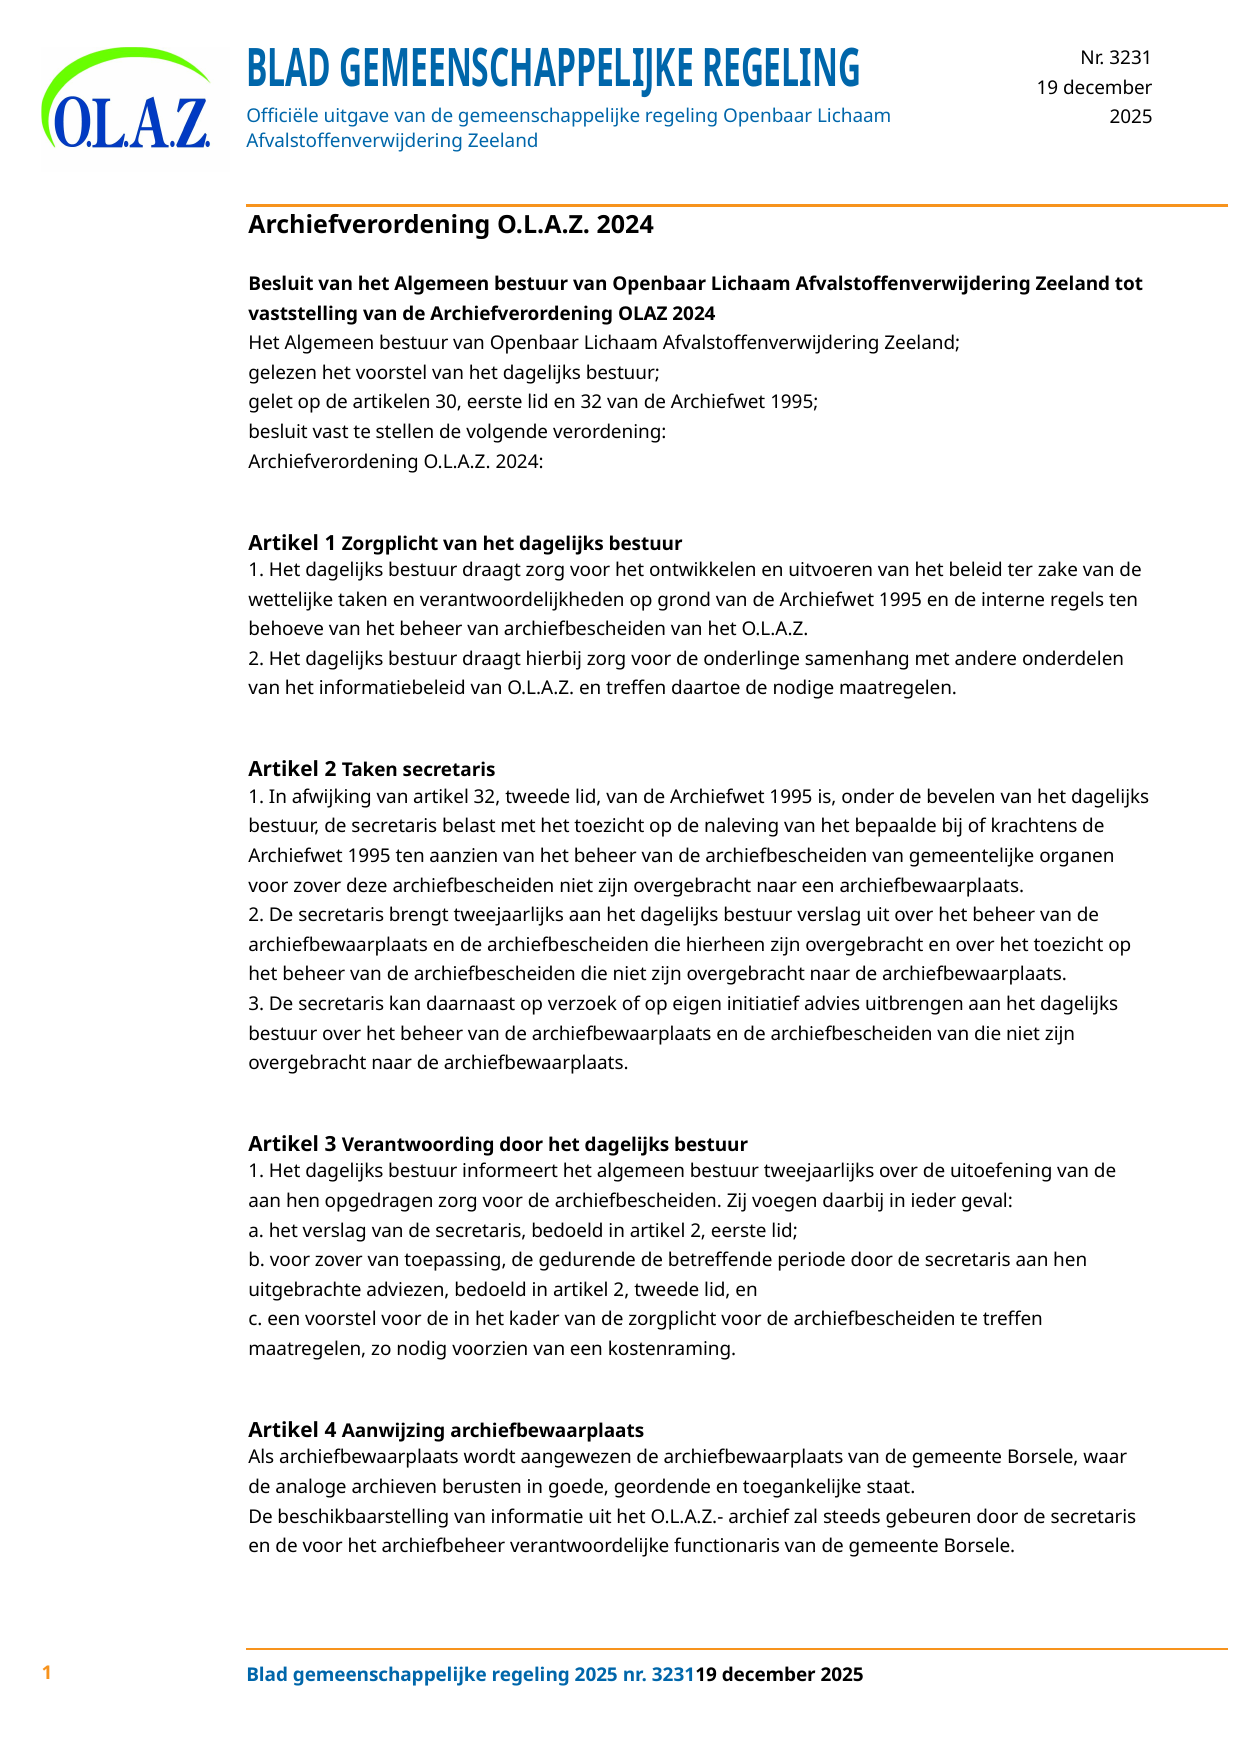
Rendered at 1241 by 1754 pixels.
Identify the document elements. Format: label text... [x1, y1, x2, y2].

text 3. De secretaris kan daarnaast op verzoek of op eigen initiatief advies uitbrengen aan het dagelijks bestuur over het beheer van de archiefbewaarplaats en de archiefbescheiden van die niet zijn overgebracht naar de archiefbewaarplaats. [248, 990, 1152, 1075]
text gelet op de artikelen 30, eerste lid en 32 van de Archiefwet 1995; [248, 389, 1152, 414]
text besluit vast te stellen de volgende verordening: [248, 418, 1152, 444]
text c. een voorstel voor de in het kader van de zorgplicht voor de archiefbescheiden te treffen maatregelen, zo nodig voorzien van een kostenraming. [248, 1306, 1152, 1361]
text Besluit van het Algemeen bestuur van Openbaar Lichaam Afvalstoffenverwijdering Zeeland tot vaststelling van de Archiefverordening OLAZ 2024 [248, 270, 1152, 326]
text Artikel 3 Verantwoording door het dagelijks bestuur [248, 1129, 1152, 1158]
text Archiefverordening O.L.A.Z. 2024: [248, 448, 1152, 473]
text De beschikbaarstelling van informatie uit het O.L.A.Z.- archief zal steeds gebeuren door de secretaris en de voor het archiefbeheer verantwoordelijke functionaris van de gemeente Borsele. [248, 1503, 1152, 1558]
text Artikel 1 Zorgplicht van het dagelijks bestuur [248, 528, 1152, 556]
text 2. Het dagelijks bestuur draagt hierbij zorg voor de onderlinge samenhang met andere onderdelen van het informatiebeleid van O.L.A.Z. en treffen daartoe de nodige maatregelen. [248, 645, 1152, 700]
text Artikel 4 Aanwijzing archiefbewaarplaats [248, 1415, 1152, 1444]
text 2. De secretaris brengt tweejaarlijks aan het dagelijks bestuur verslag uit over het beheer van de archiefbewaarplaats en de archiefbescheiden die hierheen zijn overgebracht en over het toezicht op het beheer van de archiefbescheiden die niet zijn overgebracht naar de archiefbewaarplaats. [248, 901, 1152, 986]
text 1. Het dagelijks bestuur draagt zorg voor het ontwikkelen en uitvoeren van het beleid ter zake van de wettelijke taken en verantwoordelijkheden op grond van de Archiefwet 1995 en de interne regels ten behoeve van het beheer van archiefbescheiden van het O.L.A.Z. [248, 556, 1152, 641]
text b. voor zover van toepassing, de gedurende de betreffende periode door de secretaris aan hen uitgebrachte adviezen, bedoeld in artikel 2, tweede lid, en [248, 1246, 1152, 1302]
text Archiefverordening O.L.A.Z. 2024 [248, 207, 1152, 241]
text a. het verslag van de secretaris, bedoeld in artikel 2, eerste lid; [248, 1217, 1152, 1243]
text Artikel 2 Taken secretaris [248, 754, 1152, 783]
text Het Algemeen bestuur van Openbaar Lichaam Afvalstoffenverwijdering Zeeland; [248, 329, 1152, 355]
text Als archiefbewaarplaats wordt aangewezen de archiefbewaarplaats van de gemeente Borsele, waar de analoge archieven berusten in goede, geordende en toegankelijke staat. [248, 1444, 1152, 1499]
text 1. In afwijking van artikel 32, tweede lid, van de Archiefwet 1995 is, onder de bevelen van het dagelijks bestuur, de secretaris belast met het toezicht op de naleving van het bepaalde bij of krachtens de Archiefwet 1995 ten aanzien van het beheer van de archiefbescheiden van gemeentelijke organen voor zover deze archiefbescheiden niet zijn overgebracht naar een archiefbewaarplaats. [248, 783, 1152, 897]
picture [41, 47, 231, 172]
text gelezen het voorstel van het dagelijks bestuur; [248, 359, 1152, 385]
text 1. Het dagelijks bestuur informeert het algemeen bestuur tweejaarlijks over de uitoefening van de aan hen opgedragen zorg voor de archiefbescheiden. Zij voegen daarbij in ieder geval: [248, 1158, 1152, 1213]
